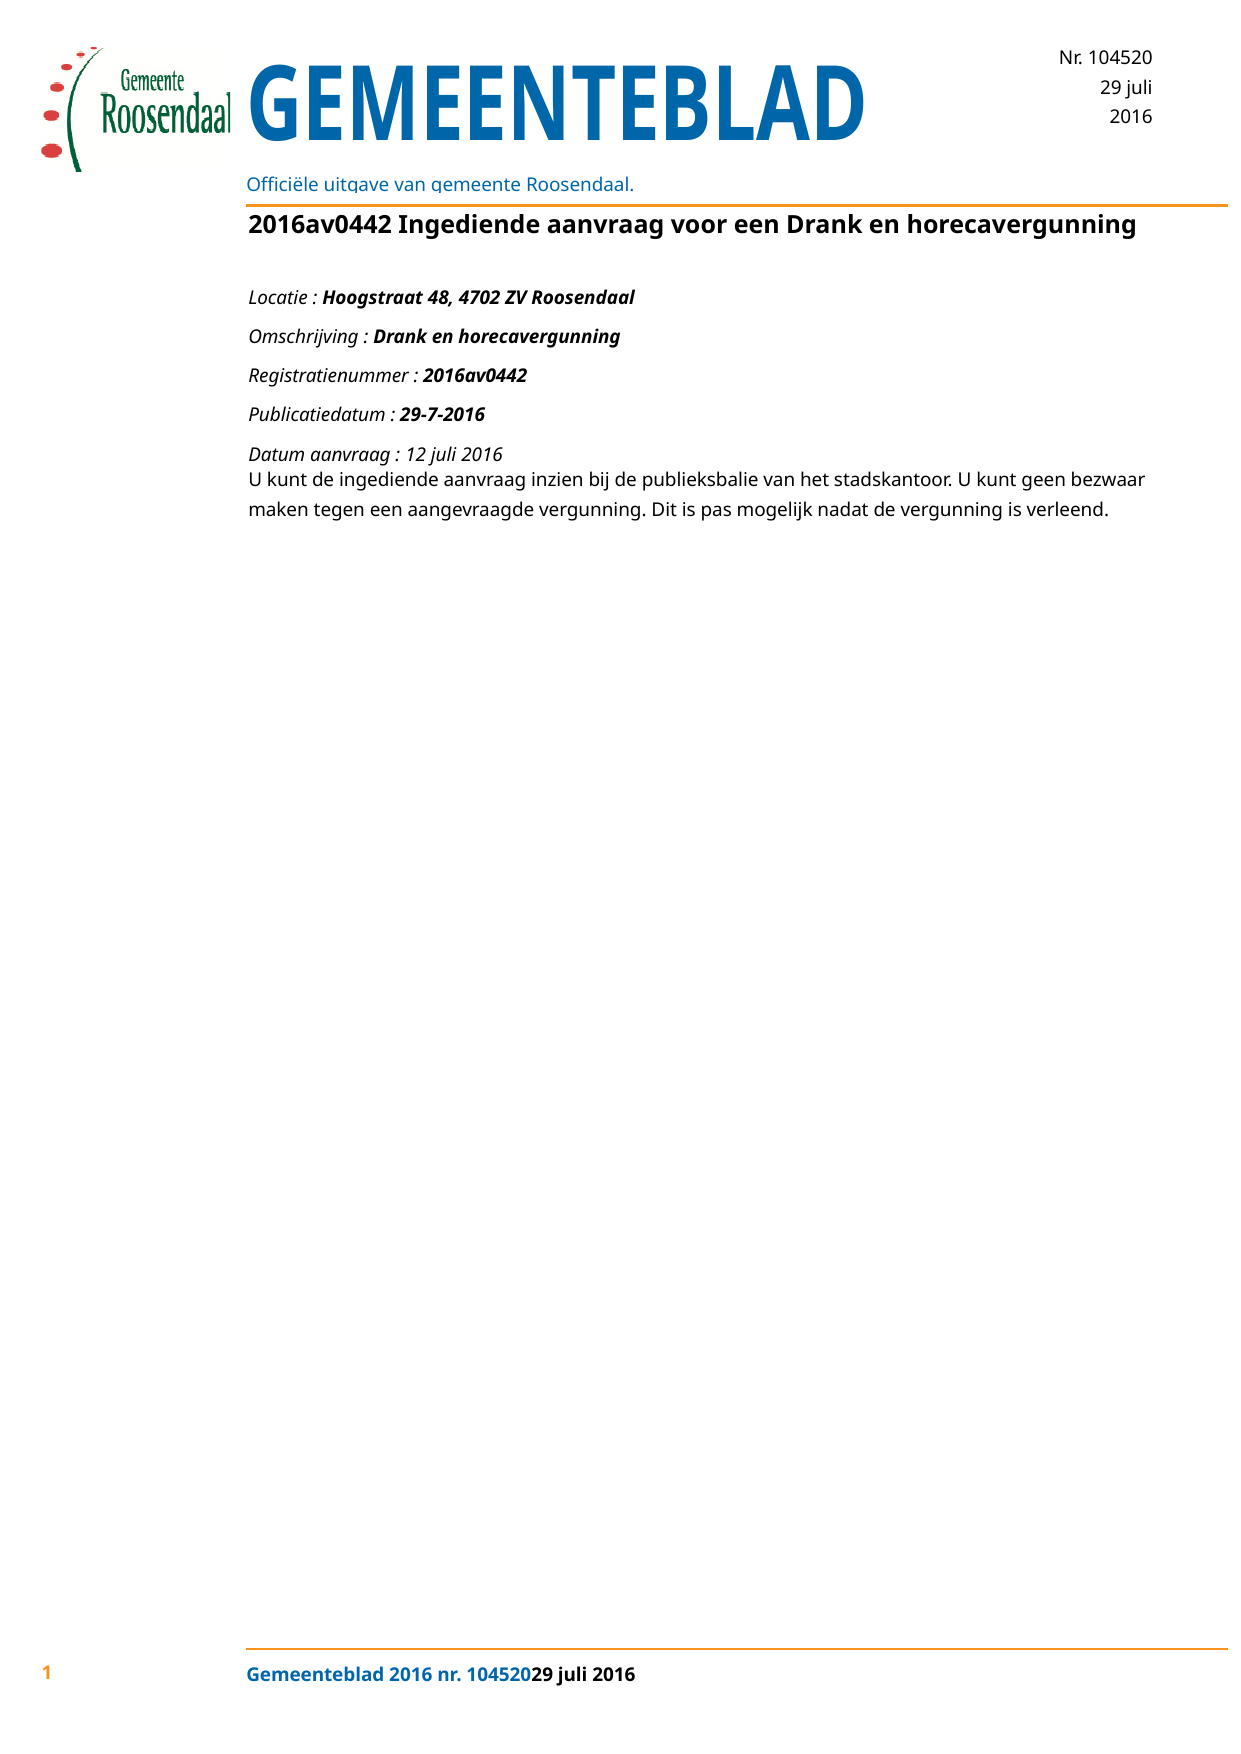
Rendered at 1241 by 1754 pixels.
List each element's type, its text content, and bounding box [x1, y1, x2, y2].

text Registratienummer : 2016av0442 [248, 362, 1152, 388]
text 2016av0442 Ingediende aanvraag voor een Drank en horecavergunning [248, 207, 1152, 241]
text U kunt de ingediende aanvraag inzien bij de publieksbalie van het stadskantoor. U kunt geen bezwaar maken tegen een aangevraagde vergunning. Dit is pas mogelijk nadat de vergunning is verleend. [248, 467, 1152, 522]
text Omschrijving : Drank en horecavergunning [248, 323, 1152, 349]
text Locatie : Hoogstraat 48, 4702 ZV Roosendaal [248, 284, 1152, 309]
text Publicatiedatum : 29-7-2016 [248, 402, 1152, 427]
picture [41, 47, 231, 172]
text Datum aanvraag : 12 juli 2016 [248, 441, 1152, 467]
